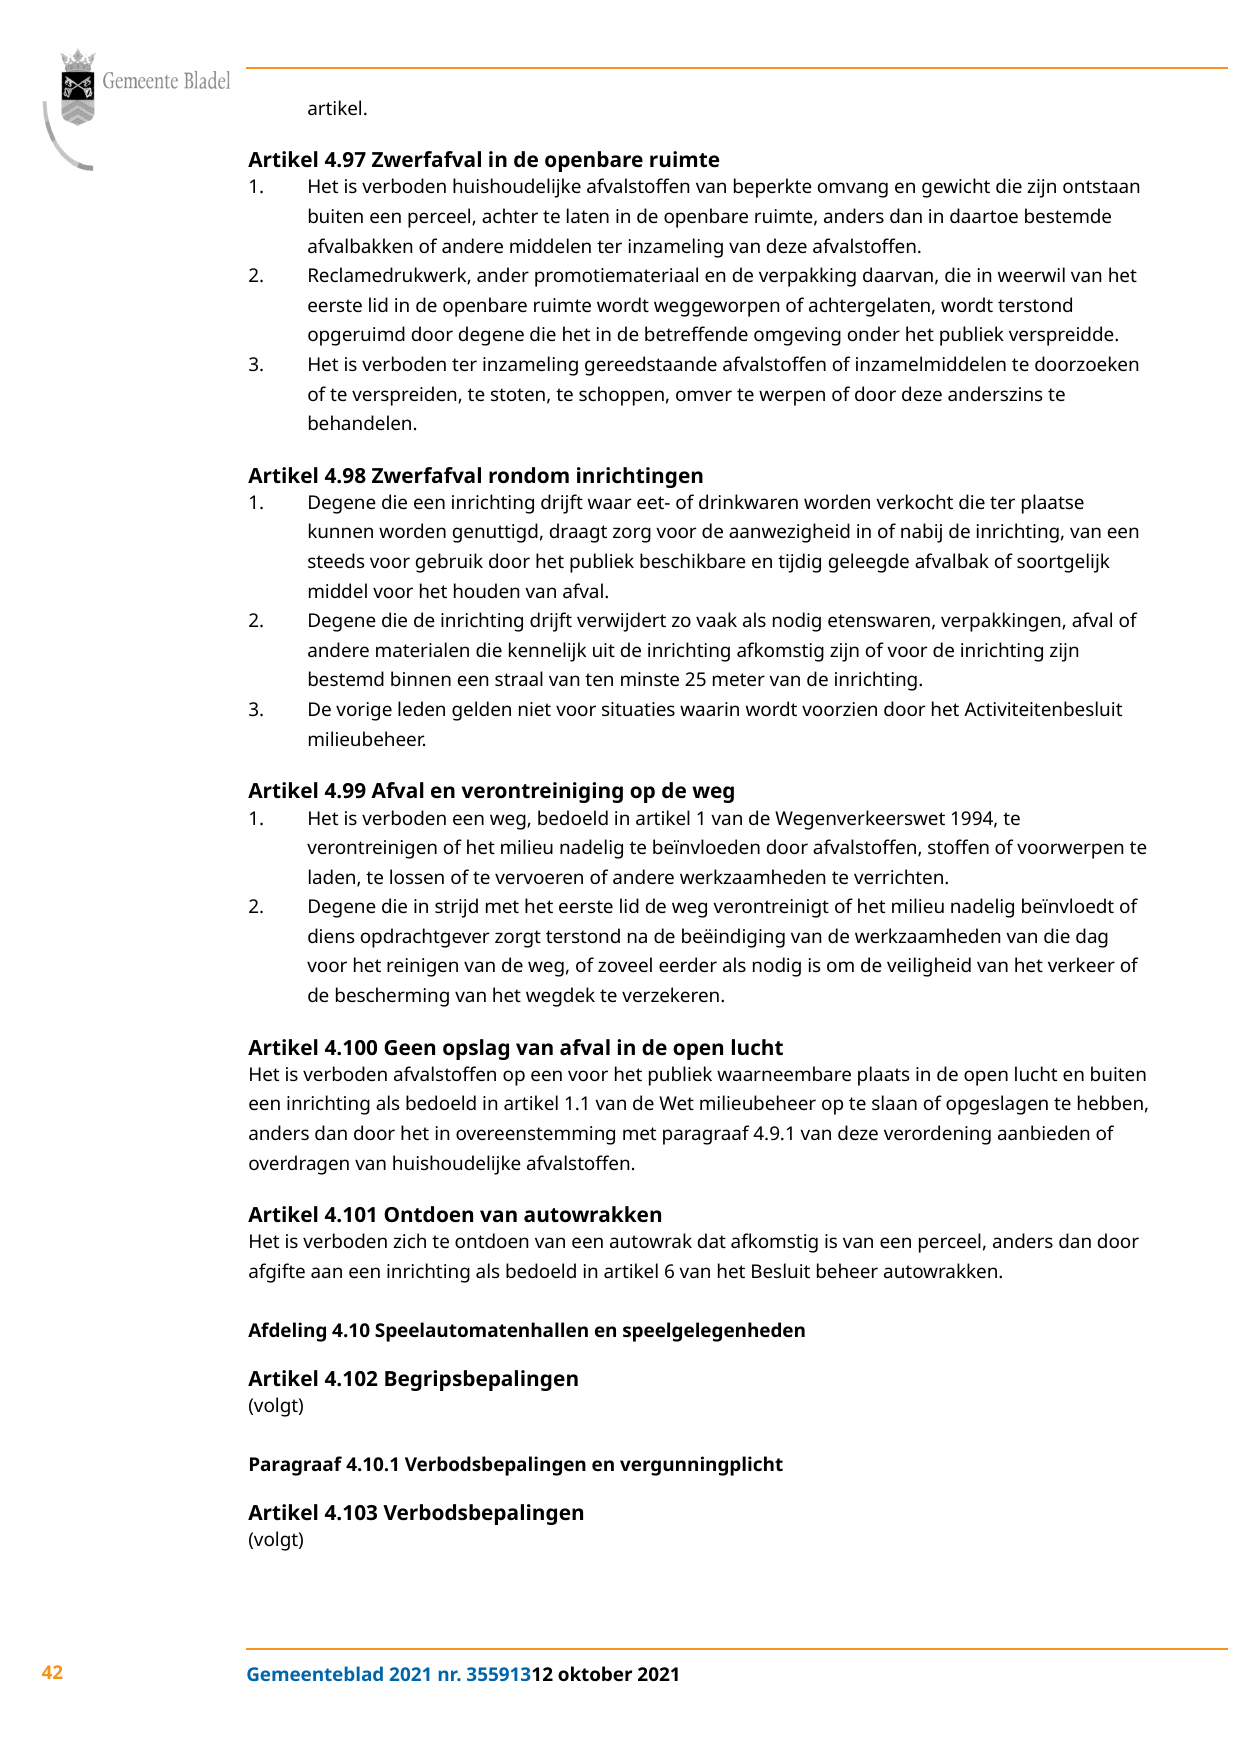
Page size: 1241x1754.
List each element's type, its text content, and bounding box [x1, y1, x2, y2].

picture [41, 47, 231, 172]
list Degene die een inrichting drijft waar eet- of drinkwaren worden verkocht die ter plaatse kunnen worden genuttigd, draagt zorg voor de aanwezigheid in of nabij de inrichting, van een steeds voor gebruik door het publiek beschikbare en tijdig geleegde afvalbak of soortgelijk middel voor het houden van afval. [248, 489, 1152, 604]
text Afdeling 4.10 Speelautomatenhallen en speelgelegenheden [248, 1317, 1152, 1343]
text Paragraaf 4.10.1 Verbodsbepalingen en vergunningplicht [248, 1452, 1152, 1477]
text (volgt) [248, 1392, 1152, 1418]
text Artikel 4.99 Afval en verontreiniging op de weg [248, 776, 1152, 805]
text Artikel 4.102 Begripsbepalingen [248, 1364, 1152, 1392]
text Artikel 4.101 Ontdoen van autowrakken [248, 1200, 1152, 1229]
text Het is verboden afvalstoffen op een voor het publiek waarneembare plaats in de open lucht en buiten een inrichting als bedoeld in artikel 1.1 van de Wet milieubeheer op te slaan of opgeslagen te hebben, anders dan door het in overeenstemming met paragraaf 4.9.1 van deze verordening aanbieden of overdragen van huishoudelijke afvalstoffen. [248, 1061, 1152, 1176]
text Artikel 4.97 Zwerfafval in de openbare ruimte [248, 145, 1152, 174]
list Degene die de inrichting drijft verwijdert zo vaak als nodig etenswaren, verpakkingen, afval of andere materialen die kennelijk uit de inrichting afkomstig zijn of voor de inrichting zijn bestemd binnen een straal van ten minste 25 meter van de inrichting. [248, 607, 1152, 692]
list De vorige leden gelden niet voor situaties waarin wordt voorzien door het Activiteitenbesluit milieubeheer. [248, 696, 1152, 752]
list Het is verboden een weg, bedoeld in artikel 1 van de Wegenverkeerswet 1994, te verontreinigen of het milieu nadelig te beïnvloeden door afvalstoffen, stoffen of voorwerpen te laden, te lossen of te vervoeren of andere werkzaamheden te verrichten. [248, 805, 1152, 889]
list Het is verboden ter inzameling gereedstaande afvalstoffen of inzamelmiddelen te doorzoeken of te verspreiden, te stoten, te schoppen, omver te werpen of door deze anderszins te behandelen. [248, 351, 1152, 436]
list Reclamedrukwerk, ander promotiemateriaal en de verpakking daarvan, die in weerwil van het eerste lid in de openbare ruimte wordt weggeworpen of achtergelaten, wordt terstond opgeruimd door degene die het in de betreffende omgeving onder het publiek verspreidde. [248, 262, 1152, 347]
text Artikel 4.98 Zwerfafval rondom inrichtingen [248, 461, 1152, 489]
text (volgt) [248, 1527, 1152, 1552]
list Het is verboden huishoudelijke afvalstoffen van beperkte omvang en gewicht die zijn ontstaan buiten een perceel, achter te laten in de openbare ruimte, anders dan in daartoe bestemde afvalbakken of andere middelen ter inzameling van deze afvalstoffen. [248, 174, 1152, 258]
text Het is verboden zich te ontdoen van een autowrak dat afkomstig is van een perceel, anders dan door afgifte aan een inrichting als bedoeld in artikel 6 van het Besluit beheer autowrakken. [248, 1229, 1152, 1284]
text Artikel 4.103 Verbodsbepalingen [248, 1498, 1152, 1527]
list Degene die in strijd met het eerste lid de weg verontreinigt of het milieu nadelig beïnvloedt of diens opdrachtgever zorgt terstond na de beëindiging van de werkzaamheden van die dag voor het reinigen van de weg, of zoveel eerder als nodig is om de veiligheid van het verkeer of de bescherming van het wegdek te verzekeren. [248, 893, 1152, 1008]
text Artikel 4.100 Geen opslag van afval in de open lucht [248, 1033, 1152, 1061]
list artikel. [248, 95, 1152, 121]
